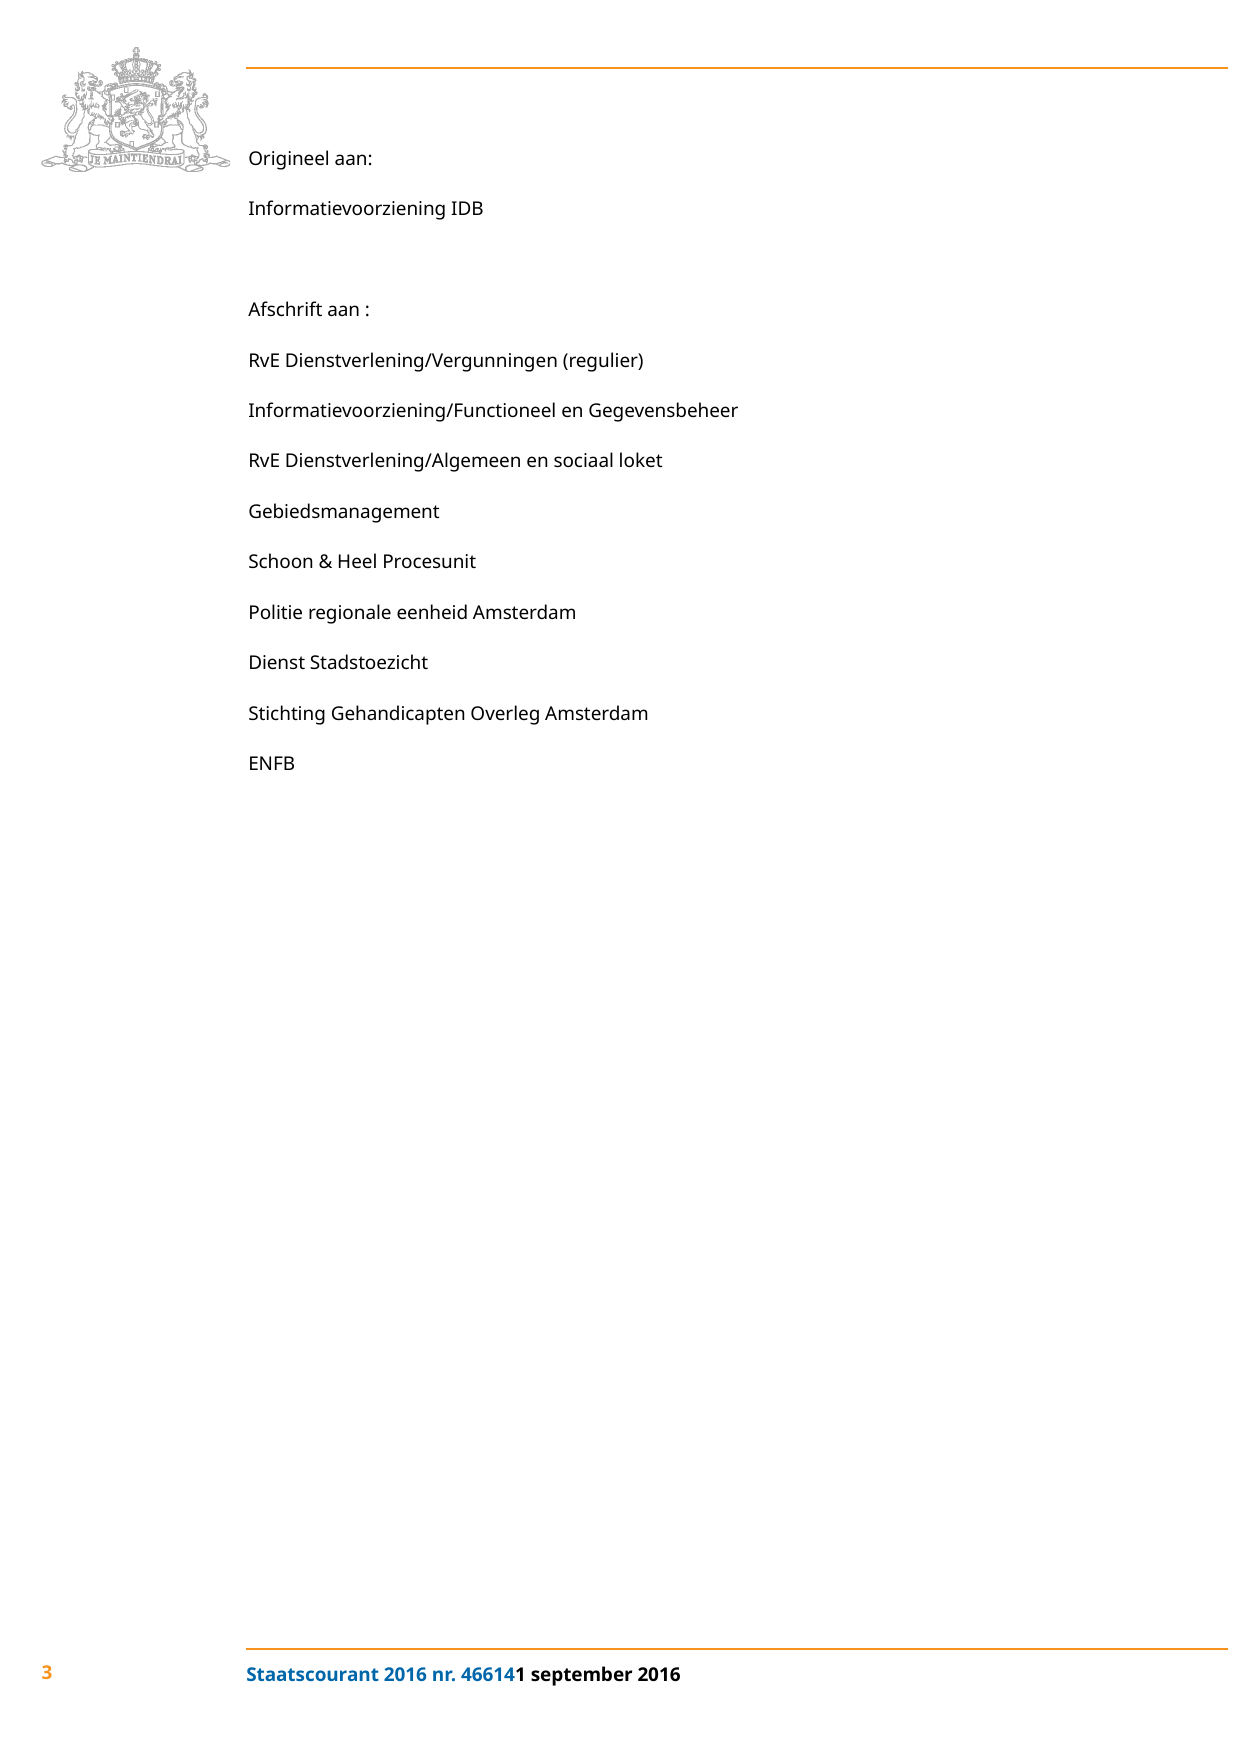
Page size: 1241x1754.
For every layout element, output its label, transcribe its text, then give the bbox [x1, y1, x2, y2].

text Afschrift aan : [248, 296, 1152, 322]
text Origineel aan: [248, 145, 1152, 171]
text Schoon & Heel Procesunit [248, 548, 1152, 574]
text RvE Dienstverlening/Vergunningen (regulier) [248, 347, 1152, 373]
text Informatievoorziening IDB [248, 196, 1152, 221]
text Informatievoorziening/Functioneel en Gegevensbeheer [248, 397, 1152, 423]
text Politie regionale eenheid Amsterdam [248, 599, 1152, 625]
text Dienst Stadstoezicht [248, 649, 1152, 675]
text Stichting Gehandicapten Overleg Amsterdam [248, 700, 1152, 726]
text ENFB [248, 750, 1152, 776]
picture [41, 47, 231, 172]
text RvE Dienstverlening/Algemeen en sociaal loket [248, 448, 1152, 473]
text Gebiedsmanagement [248, 498, 1152, 524]
